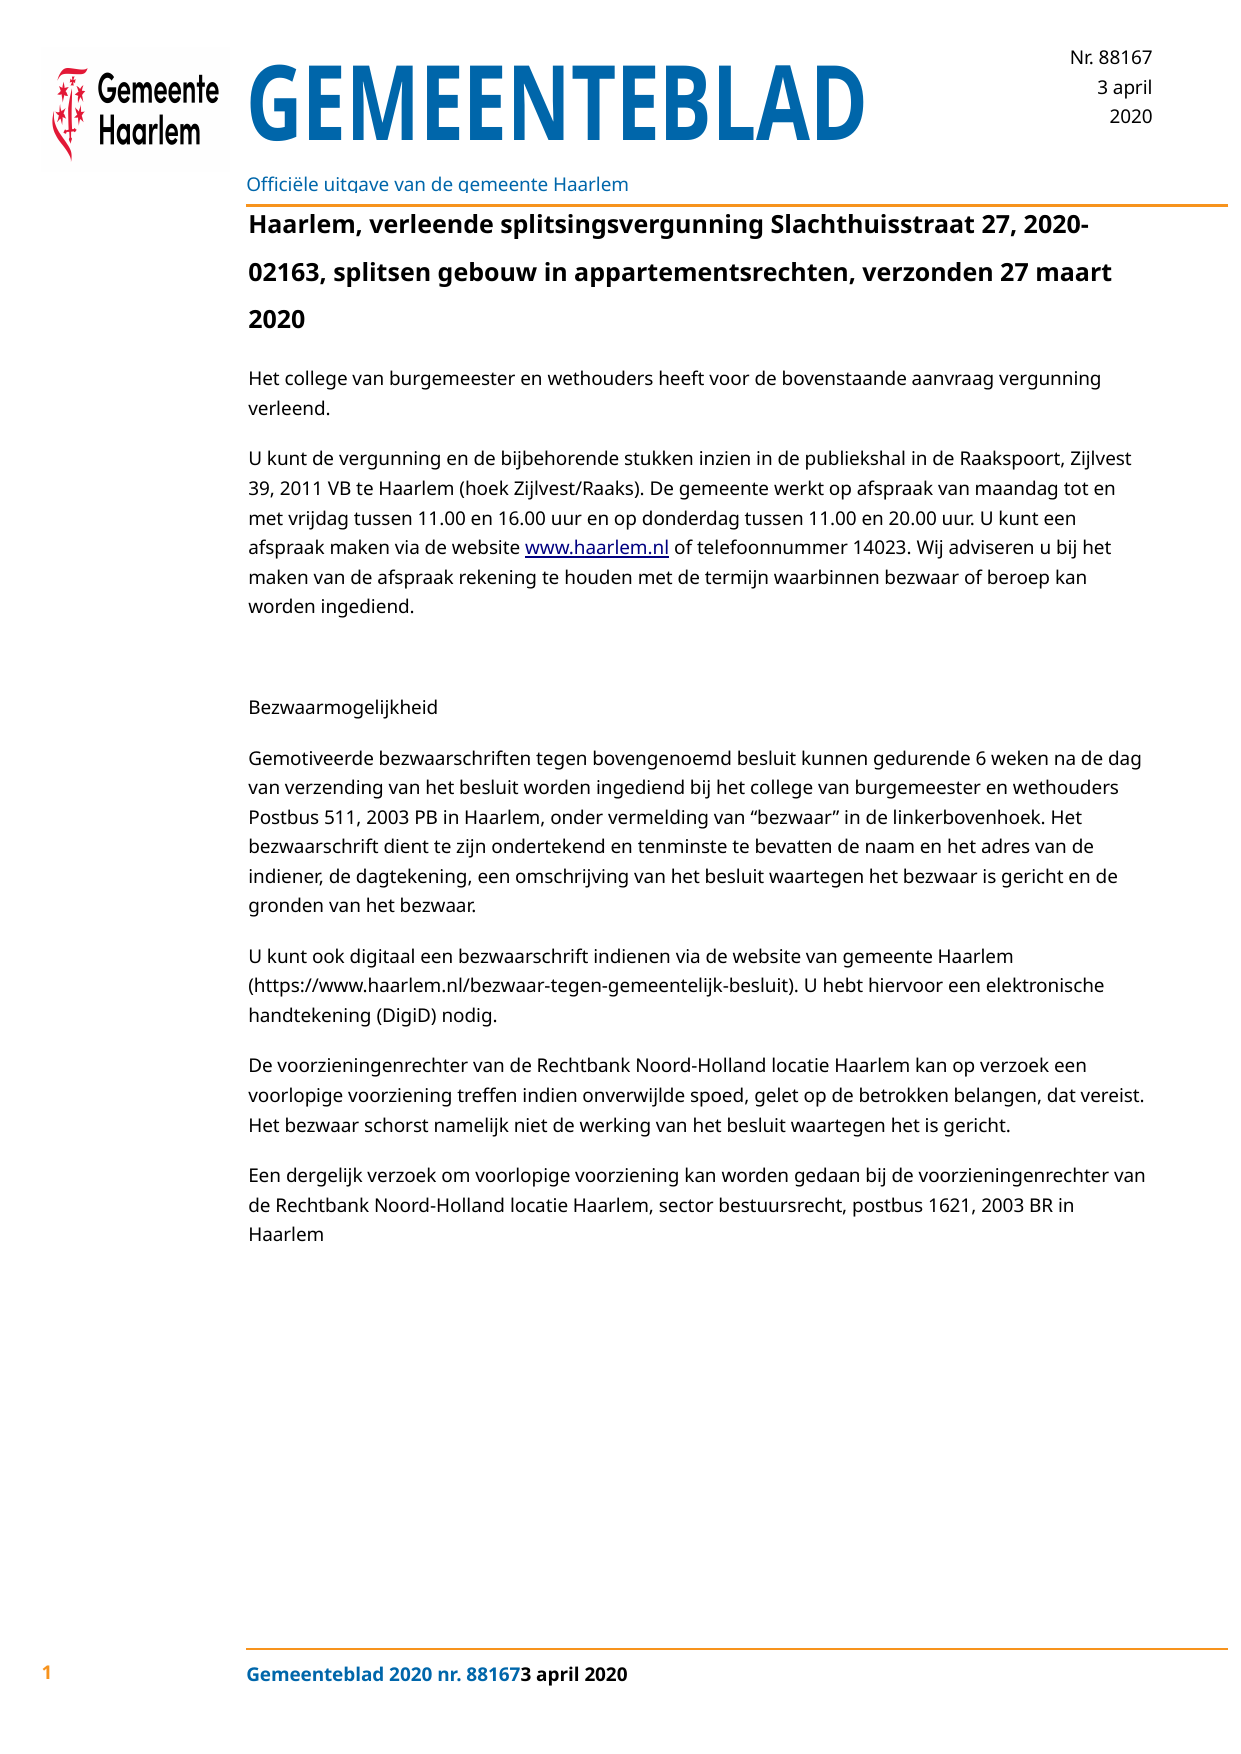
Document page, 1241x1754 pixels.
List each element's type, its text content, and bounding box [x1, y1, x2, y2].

text Een dergelijk verzoek om voorlopige voorziening kan worden gedaan bij de voorzieningenrechter van de Rechtbank Noord-Holland locatie Haarlem, sector bestuursrecht, postbus 1621, 2003 BR in Haarlem [248, 1162, 1152, 1247]
picture [41, 47, 231, 172]
text Haarlem, verleende splitsingsvergunning Slachthuisstraat 27, 2020-02163, splitsen gebouw in appartementsrechten, verzonden 27 maart 2020 [248, 207, 1152, 336]
text Het college van burgemeester en wethouders heeft voor de bovenstaande aanvraag vergunning verleend. [248, 366, 1152, 421]
text Gemotiveerde bezwaarschriften tegen bovengenoemd besluit kunnen gedurende 6 weken na de dag van verzending van het besluit worden ingediend bij het college van burgemeester en wethouders Postbus 511, 2003 PB in Haarlem, onder vermelding van “bezwaar” in de linkerbovenhoek. Het bezwaarschrift dient te zijn ondertekend en tenminste te bevatten de naam en het adres van de indiener, de dagtekening, een omschrijving van het besluit waartegen het bezwaar is gericht en de gronden van het bezwaar. [248, 745, 1152, 918]
text Bezwaarmogelijkheid [248, 694, 1152, 720]
text De voorzieningenrechter van de Rechtbank Noord-Holland locatie Haarlem kan op verzoek een voorlopige voorziening treffen indien onverwijlde spoed, gelet op de betrokken belangen, dat vereist. Het bezwaar schorst namelijk niet de werking van het besluit waartegen het is gericht. [248, 1053, 1152, 1137]
text U kunt de vergunning en de bijbehorende stukken inzien in de publiekshal in de Raakspoort, Zijlvest 39, 2011 VB te Haarlem (hoek Zijlvest/Raaks). De gemeente werkt op afspraak van maandag tot en met vrijdag tussen 11.00 en 16.00 uur en op donderdag tussen 11.00 en 20.00 uur. U kunt een afspraak maken via de website www.haarlem.nl of telefoonnummer 14023. Wij adviseren u bij het maken van de afspraak rekening te houden met de termijn waarbinnen bezwaar of beroep kan worden ingediend. [248, 446, 1152, 619]
text U kunt ook digitaal een bezwaarschrift indienen via de website van gemeente Haarlem (https://www.haarlem.nl/bezwaar-tegen-gemeentelijk-besluit). U hebt hiervoor een elektronische handtekening (DigiD) nodig. [248, 943, 1152, 1028]
